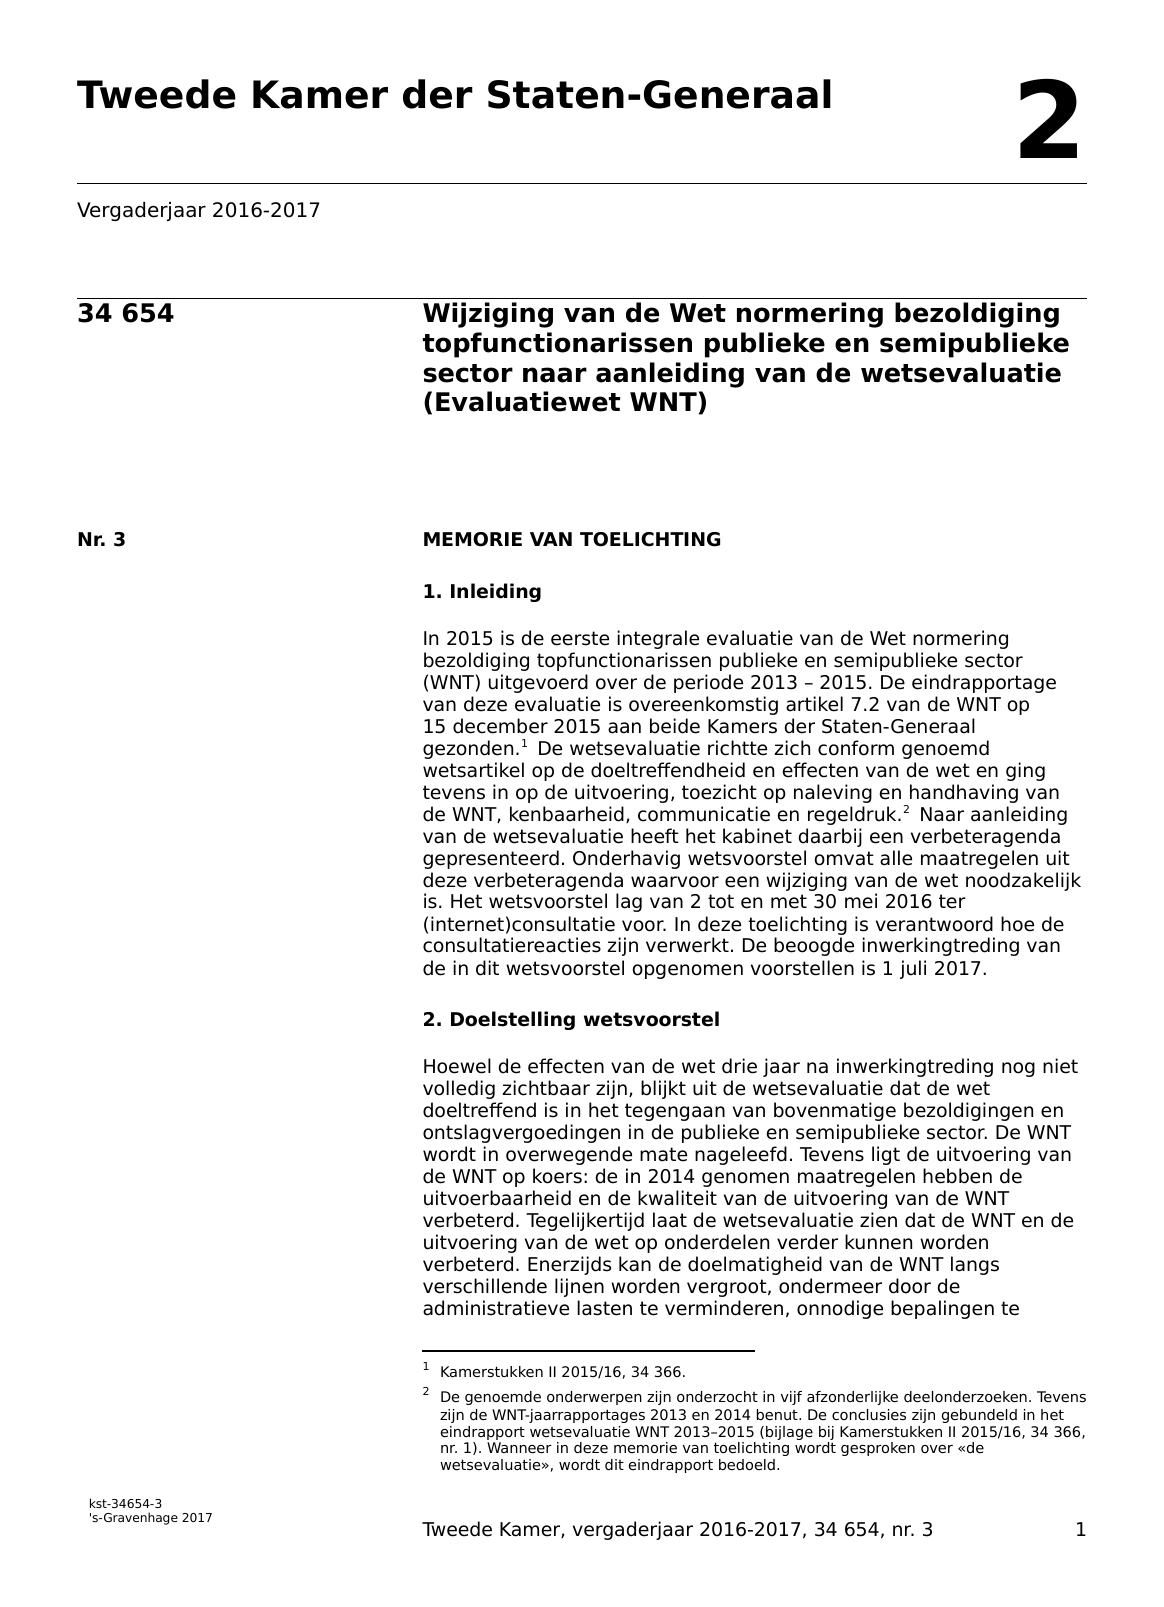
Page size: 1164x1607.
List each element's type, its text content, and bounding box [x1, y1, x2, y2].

table_header Tweede Kamer der Staten-Generaal [77, 59, 886, 183]
subtitle 1. Inleiding [422, 581, 1087, 603]
text 's-Gravenhage 2017 [88, 1511, 323, 1525]
table_header 2 [886, 59, 1087, 183]
text kst-34654-3 [88, 1497, 323, 1511]
text Kamerstukken II 2015/16, 34 366. [422, 1360, 1087, 1382]
text Hoewel de effecten van de wet drie jaar na inwerkingtreding nog niet volledig zichtbaar zijn, blijkt uit de wetsevaluatie dat de wet doeltreffend is in het tegengaan van bovenmatige bezoldigingen en ontslagvergoedingen in de publieke en semipublieke sector. De WNT wordt in overwegende mate nageleefd. Tevens ligt de uitvoering van de WNT op koers: de in 2014 genomen maatregelen hebben de uitvoerbaarheid en de kwaliteit van de uitvoering van de WNT verbeterd. Tegelijkertijd laat de wetsevaluatie zien dat de WNT en de uitvoering van de wet op onderdelen verder kunnen worden verbeterd. Enerzijds kan de doelmatigheid van de WNT langs verschillende lijnen worden vergroot, ondermeer door de administratieve lasten te verminderen, onnodige bepalingen te [422, 1056, 1087, 1320]
subtitle 2. Doelstelling wetsvoorstel [422, 1009, 1087, 1031]
subtitle Nr. 3 MEMORIE VAN TOELICHTING [77, 529, 1087, 551]
text De genoemde onderwerpen zijn onderzocht in vijf afzonderlijke deelonderzoeken. Tevens zijn de WNT-jaarrapportages 2013 en 2014 benut. De conclusies zijn gebundeld in het eindrapport wetsevaluatie WNT 2013–2015 (bijlage bij Kamerstukken II 2015/16, 34 366, nr. 1). Wanneer in deze memorie van toelichting wordt gesproken over «de wetsevaluatie», wordt dit eindrapport bedoeld. [422, 1385, 1087, 1474]
subtitle 34 654 Wijziging van de Wet normering bezoldiging topfunctionarissen publieke en semipublieke sector naar aanleiding van de wetsevaluatie (Evaluatiewet WNT) [77, 299, 1087, 418]
text In 2015 is de eerste integrale evaluatie van de Wet normering bezoldiging topfunctionarissen publieke en semipublieke sector (WNT) uitgevoerd over de periode 2013 – 2015. De eindrapportage van deze evaluatie is overeenkomstig artikel 7.2 van de WNT op 15 december 2015 aan beide Kamers der Staten-Generaal gezonden. De wetsevaluatie richtte zich conform genoemd wetsartikel op de doeltreffendheid en effecten van de wet en ging tevens in op de uitvoering, toezicht op naleving en handhaving van de WNT, kenbaarheid, communicatie en regeldruk. Naar aanleiding van de wetsevaluatie heeft het kabinet daarbij een verbeteragenda gepresenteerd. Onderhavig wetsvoorstel omvat alle maatregelen uit deze verbeteragenda waarvoor een wijziging van de wet noodzakelijk is. Het wetsvoorstel lag van 2 tot en met 30 mei 2016 ter (internet)consultatie voor. In deze toelichting is verantwoord hoe de consultatiereacties zijn verwerkt. De beoogde inwerkingtreding van de in dit wetsvoorstel opgenomen voorstellen is 1 juli 2017. [422, 628, 1087, 979]
table_cell Vergaderjaar 2016-2017 [77, 184, 1087, 298]
